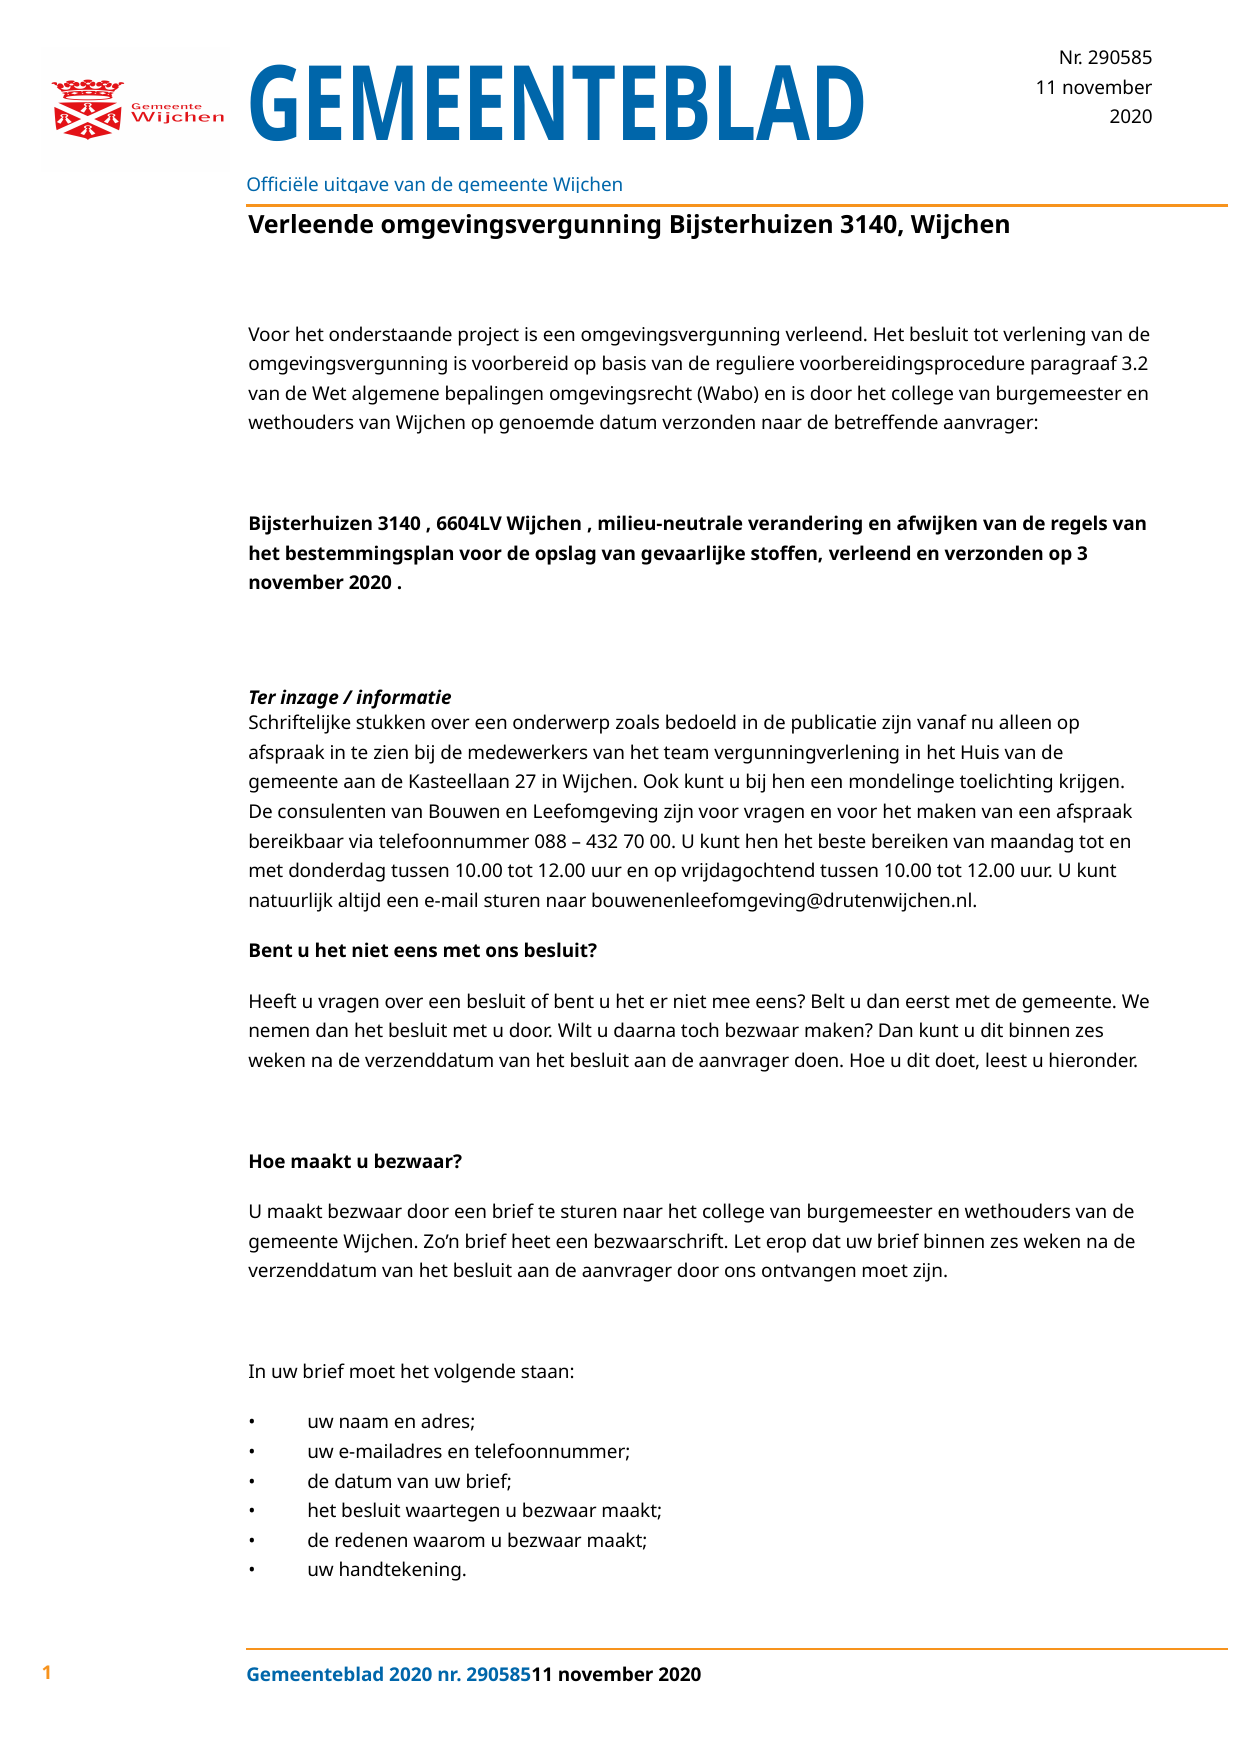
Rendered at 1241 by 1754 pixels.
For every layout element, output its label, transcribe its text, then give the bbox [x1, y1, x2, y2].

text Bijsterhuizen 3140 , 6604LV Wijchen , milieu-neutrale verandering en afwijken van de regels van het bestemmingsplan voor de opslag van gevaarlijke stoffen, verleend en verzonden op 3 november 2020 . [248, 510, 1152, 595]
list uw handtekening. [248, 1557, 1152, 1582]
list het besluit waartegen u bezwaar maakt; [248, 1497, 1152, 1523]
list uw e-mailadres en telefoonnummer; [248, 1438, 1152, 1464]
picture [41, 47, 231, 172]
text Ter inzage / informatie [248, 684, 1152, 709]
list de datum van uw brief; [248, 1468, 1152, 1494]
text Heeft u vragen over een besluit of bent u het er niet mee eens? Belt u dan eerst met de gemeente. We nemen dan het besluit met u door. Wilt u daarna toch bezwaar maken? Dan kunt u dit binnen zes weken na de verzenddatum van het besluit aan de aanvrager doen. Hoe u dit doet, leest u hieronder. [248, 988, 1152, 1073]
text U maakt bezwaar door een brief te sturen naar het college van burgemeester en wethouders van de gemeente Wijchen. Zo’n brief heet een bezwaarschrift. Let erop dat uw brief binnen zes weken na de verzenddatum van het besluit aan de aanvrager door ons ontvangen moet zijn. [248, 1198, 1152, 1283]
text Verleende omgevingsvergunning Bijsterhuizen 3140, Wijchen [248, 207, 1152, 241]
text Bent u het niet eens met ons besluit? [248, 937, 1152, 963]
text Schriftelijke stukken over een onderwerp zoals bedoeld in de publicatie zijn vanaf nu alleen op afspraak in te zien bij de medewerkers van het team vergunningverlening in het Huis van de gemeente aan de Kasteellaan 27 in Wijchen. Ook kunt u bij hen een mondelinge toelichting krijgen. De consulenten van Bouwen en Leefomgeving zijn voor vragen en voor het maken van een afspraak bereikbaar via telefoonnummer 088 – 432 70 00. U kunt hen het beste bereiken van maandag tot en met donderdag tussen 10.00 tot 12.00 uur en op vrijdagochtend tussen 10.00 tot 12.00 uur. U kunt natuurlijk altijd een e-mail sturen naar bouwenenleefomgeving@drutenwijchen.nl. [248, 709, 1152, 913]
list de redenen waarom u bezwaar maakt; [248, 1527, 1152, 1553]
text Voor het onderstaande project is een omgevingsvergunning verleend. Het besluit tot verlening van de omgevingsvergunning is voorbereid op basis van de reguliere voorbereidingsprocedure paragraaf 3.2 van de Wet algemene bepalingen omgevingsrecht (Wabo) en is door het college van burgemeester en wethouders van Wijchen op genoemde datum verzonden naar de betreffende aanvrager: [248, 321, 1152, 435]
list uw naam en adres; [248, 1409, 1152, 1434]
text In uw brief moet het volgende staan: [248, 1358, 1152, 1384]
text Hoe maakt u bezwaar? [248, 1148, 1152, 1174]
